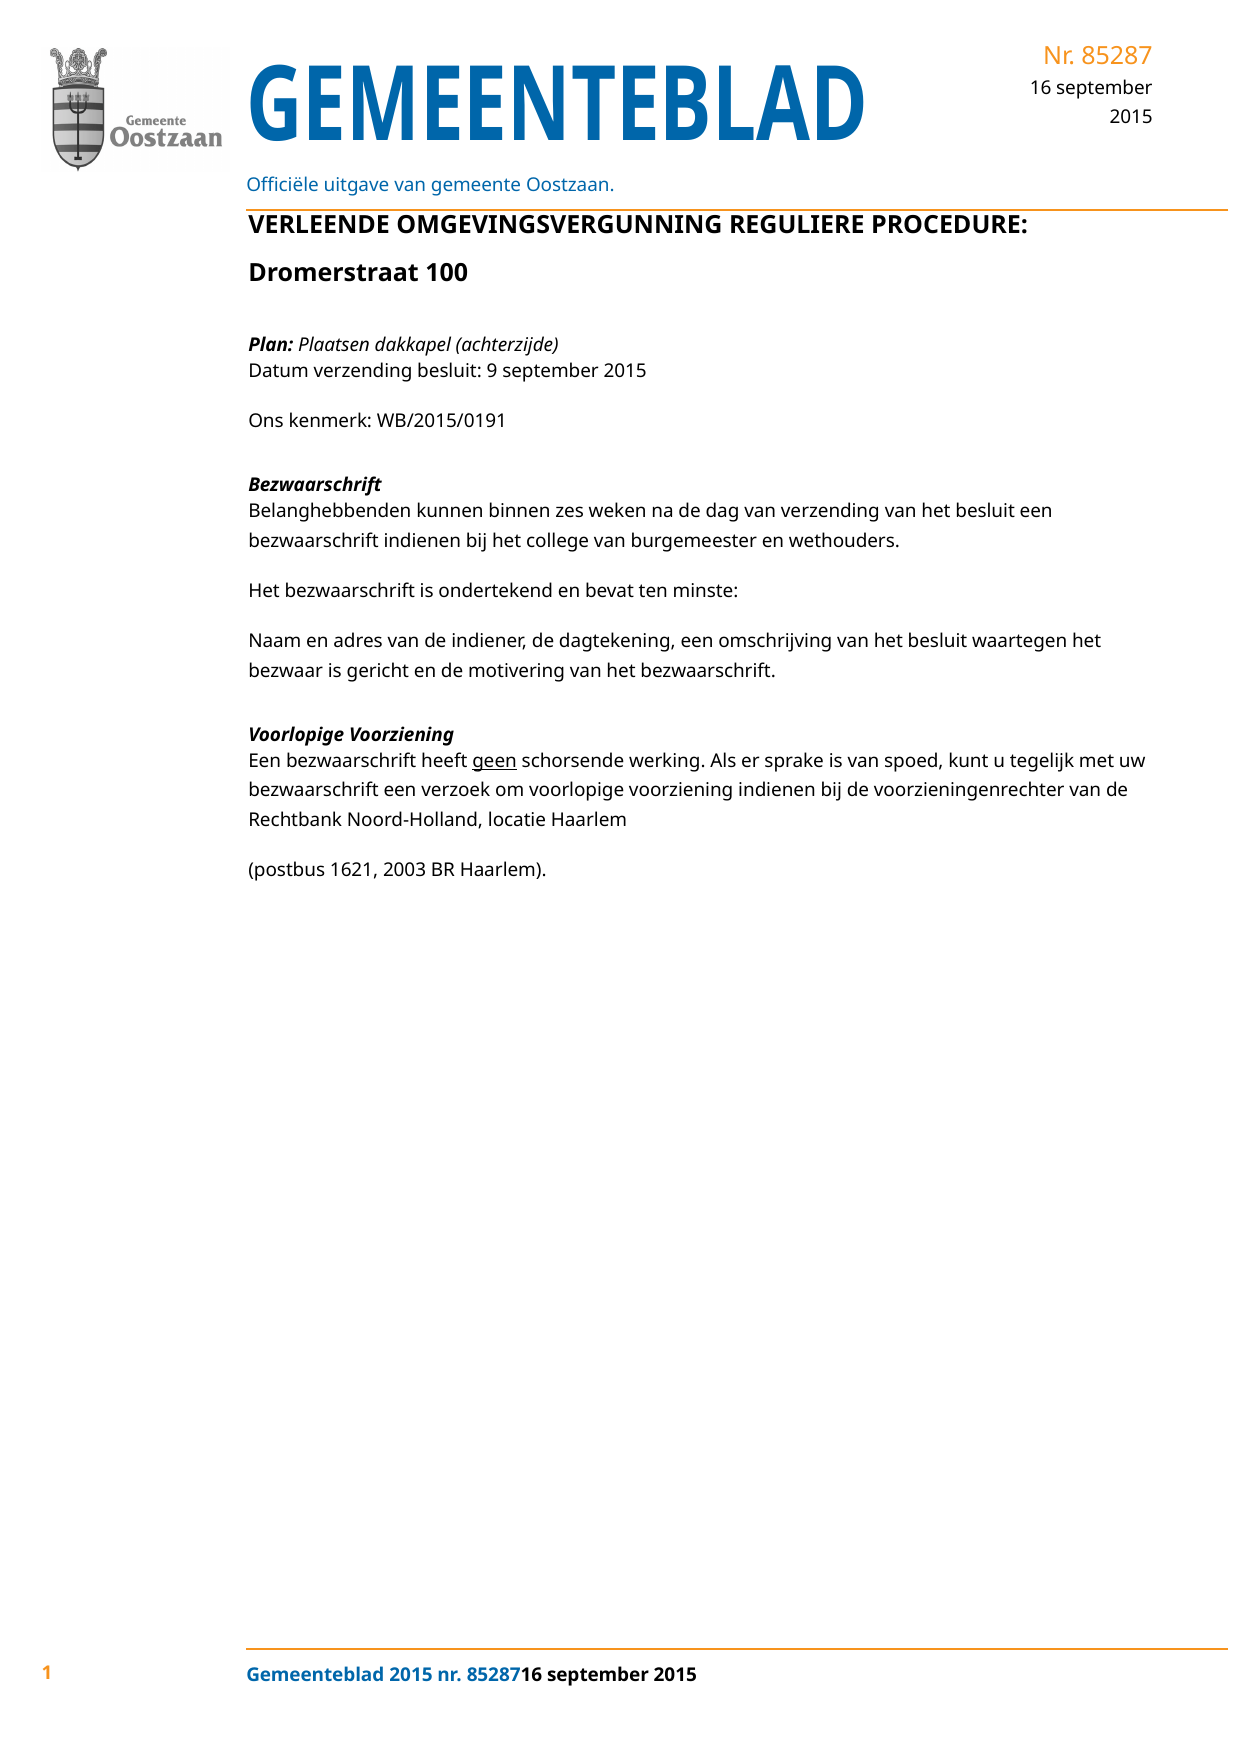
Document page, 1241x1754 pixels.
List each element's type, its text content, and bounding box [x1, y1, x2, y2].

text Datum verzending besluit: 9 september 2015 [248, 357, 1152, 383]
text Het bezwaarschrift is ondertekend en bevat ten minste: [248, 577, 1152, 603]
picture [41, 47, 231, 172]
text Bezwaarschrift [248, 472, 1152, 497]
text (postbus 1621, 2003 BR Haarlem). [248, 857, 1152, 882]
text VERLEENDE OMGEVINGSVERGUNNING REGULIERE PROCEDURE: Dromerstraat 100 [248, 211, 1152, 288]
text Voorlopige Voorziening [248, 721, 1152, 747]
text Naam en adres van de indiener, de dagtekening, een omschrijving van het besluit waartegen het bezwaar is gericht en de motivering van het bezwaarschrift. [248, 628, 1152, 683]
text Ons kenmerk: WB/2015/0191 [248, 408, 1152, 433]
text Belanghebbenden kunnen binnen zes weken na de dag van verzending van het besluit een bezwaarschrift indienen bij het college van burgemeester en wethouders. [248, 497, 1152, 553]
text Plan: Plaatsen dakkapel (achterzijde) [248, 331, 1152, 357]
text Een bezwaarschrift heeft geen schorsende werking. Als er sprake is van spoed, kunt u tegelijk met uw bezwaarschrift een verzoek om voorlopige voorziening indienen bij de voorzieningenrechter van de Rechtbank Noord-Holland, locatie Haarlem [248, 747, 1152, 832]
